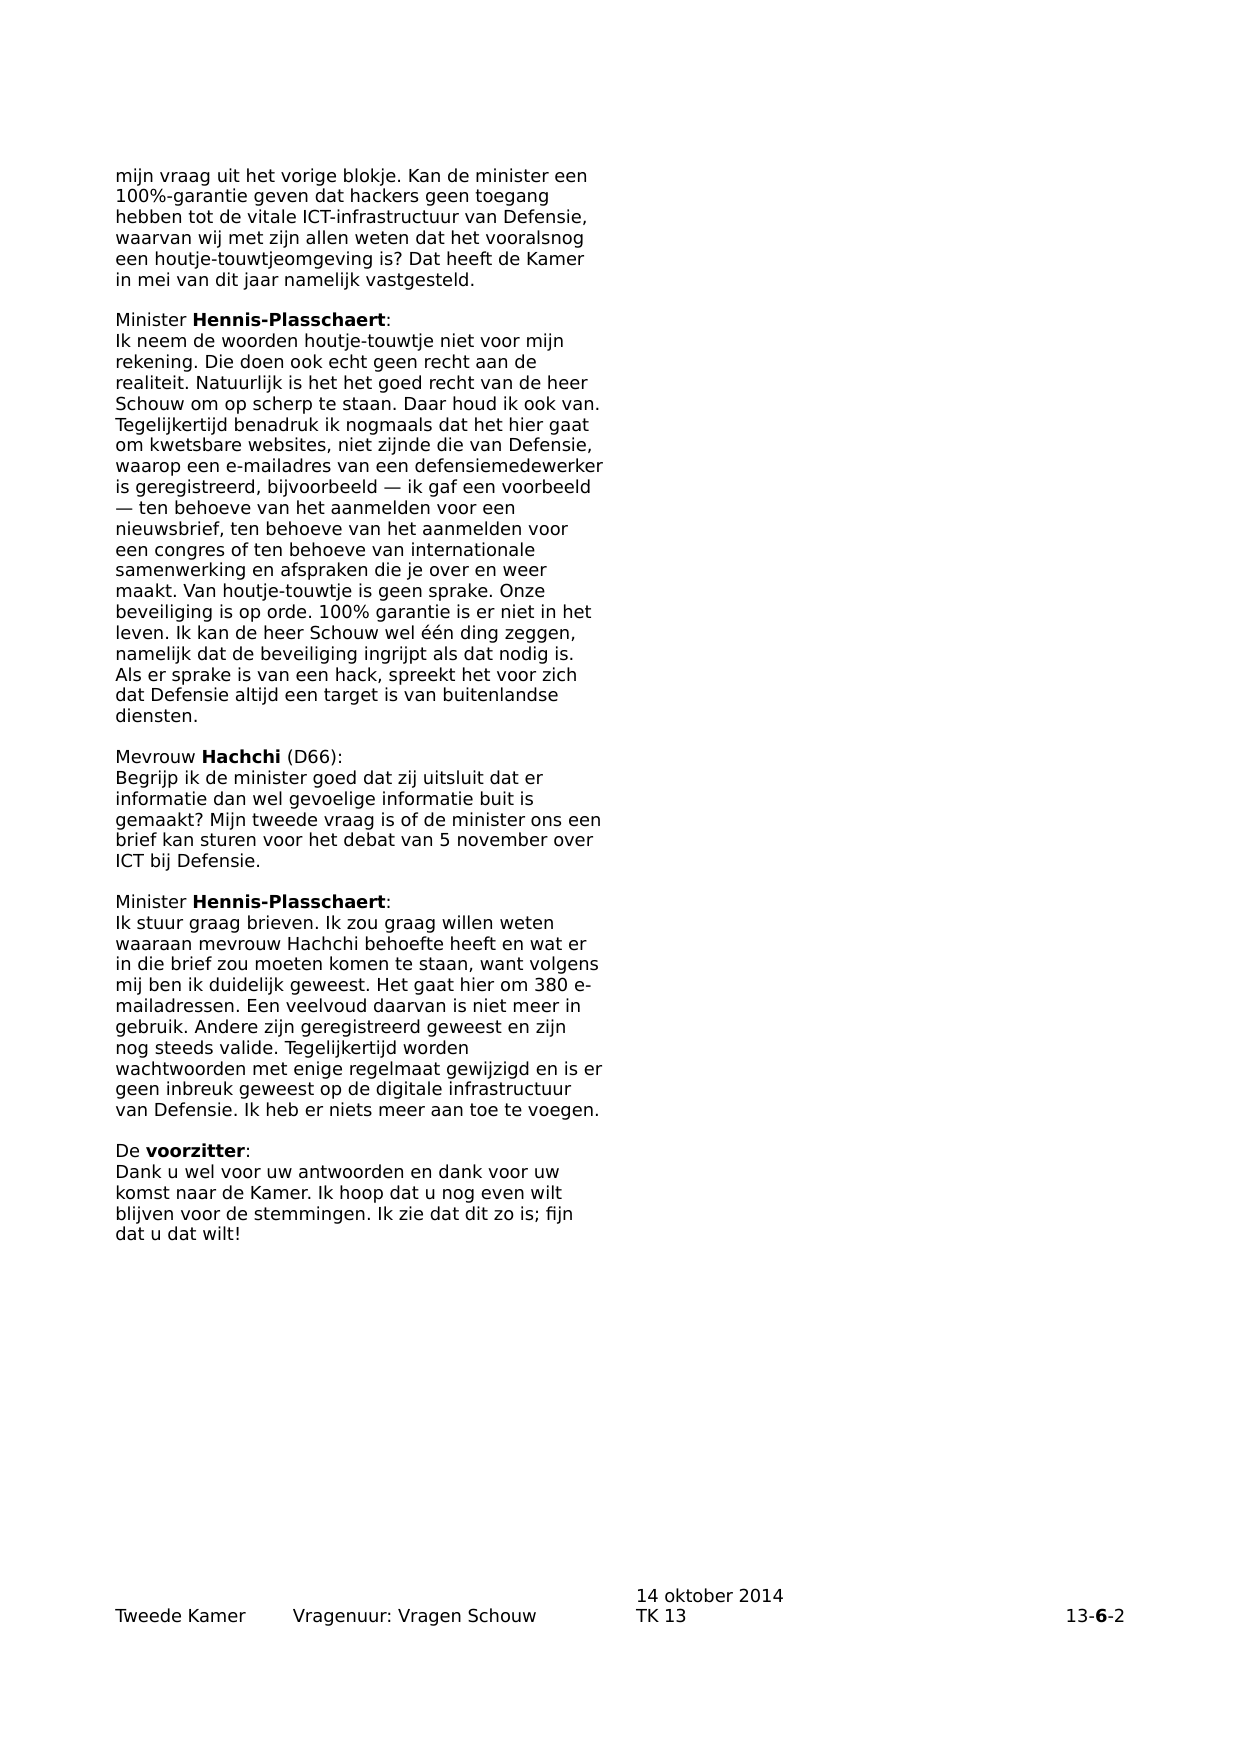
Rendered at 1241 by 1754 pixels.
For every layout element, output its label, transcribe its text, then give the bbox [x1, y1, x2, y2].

text Mevrouw Hachchi (D66): [115, 747, 605, 768]
text De voorzitter: [115, 1141, 605, 1162]
text mijn vraag uit het vorige blokje. Kan de minister een 100%-garantie geven dat hackers geen toegang hebben tot de vitale ICT-infrastructuur van Defensie, waarvan wij met zijn allen weten dat het vooralsnog een houtje-touwtjeomgeving is? Dat heeft de Kamer in mei van dit jaar namelijk vastgesteld. [115, 165, 605, 290]
text Ik stuur graag brieven. Ik zou graag willen weten waaraan mevrouw Hachchi behoefte heeft en wat er in die brief zou moeten komen te staan, want volgens mij ben ik duidelijk geweest. Het gaat hier om 380 e-mailadressen. Een veelvoud daarvan is niet meer in gebruik. Andere zijn geregistreerd geweest en zijn nog steeds valide. Tegelijkertijd worden wachtwoorden met enige regelmaat gewijzigd en is er geen inbreuk geweest op de digitale infrastructuur van Defensie. Ik heb er niets meer aan toe te voegen. [115, 912, 605, 1121]
text Minister Hennis-Plasschaert: [115, 892, 605, 912]
text Begrijp ik de minister goed dat zij uitsluit dat er informatie dan wel gevoelige informatie buit is gemaakt? Mijn tweede vraag is of de minister ons een brief kan sturen voor het debat van 5 november over ICT bij Defensie. [115, 768, 605, 872]
text Minister Hennis-Plasschaert: [115, 310, 605, 331]
text Ik neem de woorden houtje-touwtje niet voor mijn rekening. Die doen ook echt geen recht aan de realiteit. Natuurlijk is het het goed recht van de heer Schouw om op scherp te staan. Daar houd ik ook van. Tegelijkertijd benadruk ik nogmaals dat het hier gaat om kwetsbare websites, niet zijnde die van Defensie, waarop een e-mailadres van een defensiemedewerker is geregistreerd, bijvoorbeeld — ik gaf een voorbeeld — ten behoeve van het aanmelden voor een nieuwsbrief, ten behoeve van het aanmelden voor een congres of ten behoeve van internationale samenwerking en afspraken die je over en weer maakt. Van houtje-touwtje is geen sprake. Onze beveiliging is op orde. 100% garantie is er niet in het leven. Ik kan de heer Schouw wel één ding zeggen, namelijk dat de beveiliging ingrijpt als dat nodig is. Als er sprake is van een hack, spreekt het voor zich dat Defensie altijd een target is van buitenlandse diensten. [115, 331, 605, 727]
text Dank u wel voor uw antwoorden en dank voor uw komst naar de Kamer. Ik hoop dat u nog even wilt blijven voor de stemmingen. Ik zie dat dit zo is; fijn dat u dat wilt! [115, 1162, 605, 1245]
